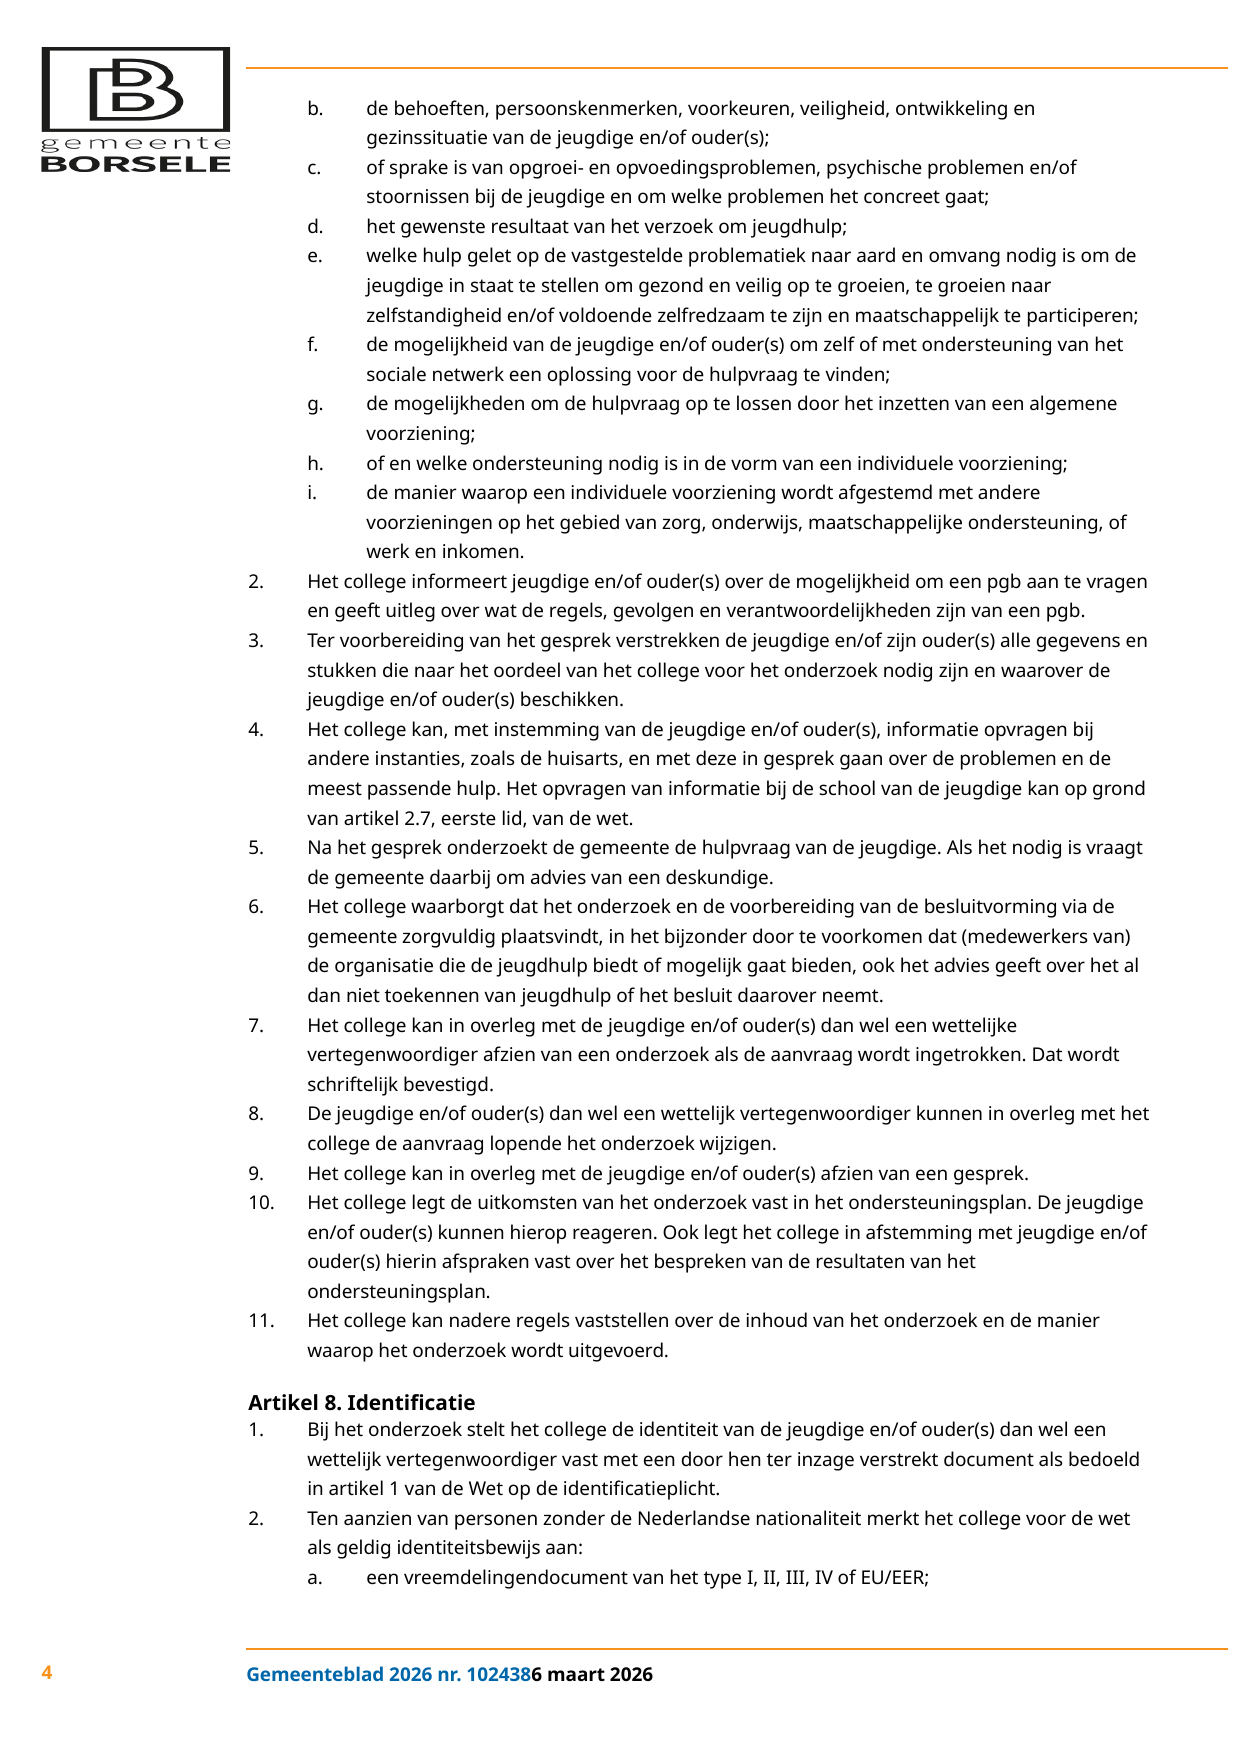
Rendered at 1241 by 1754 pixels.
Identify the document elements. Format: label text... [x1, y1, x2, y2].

list de manier waarop een individuele voorziening wordt afgestemd met andere voorzieningen op het gebied van zorg, onderwijs, maatschappelijke ondersteuning, of werk en inkomen. [307, 479, 1152, 564]
list Na het gesprek onderzoekt de gemeente de hulpvraag van de jeugdige. Als het nodig is vraagt de gemeente daarbij om advies van een deskundige. [248, 834, 1152, 890]
list De jeugdige en/of ouder(s) dan wel een wettelijk vertegenwoordiger kunnen in overleg met het college de aanvraag lopende het onderzoek wijzigen. [248, 1101, 1152, 1156]
list de mogelijkheid van de jeugdige en/of ouder(s) om zelf of met ondersteuning van het sociale netwerk een oplossing voor de hulpvraag te vinden; [307, 331, 1152, 387]
list Het college kan nadere regels vaststellen over de inhoud van het onderzoek en de manier waarop het onderzoek wordt uitgevoerd. [248, 1308, 1152, 1363]
list de behoeften, persoonskenmerken, voorkeuren, veiligheid, ontwikkeling en gezinssituatie van de jeugdige en/of ouder(s); [307, 95, 1152, 150]
list de mogelijkheden om de hulpvraag op te lossen door het inzetten van een algemene voorziening; [307, 391, 1152, 446]
list Het college waarborgt dat het onderzoek en de voorbereiding van de besluitvorming via de gemeente zorgvuldig plaatsvindt, in het bijzonder door te voorkomen dat (medewerkers van) de organisatie die de jeugdhulp biedt of mogelijk gaat bieden, ook het advies geeft over het al dan niet toekennen van jeugdhulp of het besluit daarover neemt. [248, 893, 1152, 1008]
list of sprake is van opgroei- en opvoedingsproblemen, psychische problemen en/of stoornissen bij de jeugdige en om welke problemen het concreet gaat; [307, 154, 1152, 209]
list het gewenste resultaat van het verzoek om jeugdhulp; [307, 213, 1152, 239]
list of en welke ondersteuning nodig is in de vorm van een individuele voorziening; [307, 450, 1152, 476]
list Bij het onderzoek stelt het college de identiteit van de jeugdige en/of ouder(s) dan wel een wettelijk vertegenwoordiger vast met een door hen ter inzage verstrekt document als bedoeld in artikel 1 van de Wet op de identificatieplicht. [248, 1416, 1152, 1501]
list welke hulp gelet op de vastgestelde problematiek naar aard en omvang nodig is om de jeugdige in staat te stellen om gezond en veilig op te groeien, te groeien naar zelfstandigheid en/of voldoende zelfredzaam te zijn en maatschappelijk te participeren; [307, 243, 1152, 328]
list Het college legt de uitkomsten van het onderzoek vast in het ondersteuningsplan. De jeugdige en/of ouder(s) kunnen hierop reageren. Ook legt het college in afstemming met jeugdige en/of ouder(s) hierin afspraken vast over het bespreken van de resultaten van het ondersteuningsplan. [248, 1189, 1152, 1304]
list Het college kan in overleg met de jeugdige en/of ouder(s) afzien van een gesprek. [248, 1160, 1152, 1186]
list een vreemdelingendocument van het type I, II, III, IV of EU/EER; [307, 1564, 1152, 1590]
list Ter voorbereiding van het gesprek verstrekken de jeugdige en/of zijn ouder(s) alle gegevens en stukken die naar het oordeel van het college voor het onderzoek nodig zijn en waarover de jeugdige en/of ouder(s) beschikken. [248, 627, 1152, 712]
list Ten aanzien van personen zonder de Nederlandse nationaliteit merkt het college voor de wet als geldig identiteitsbewijs aan: [248, 1505, 1152, 1560]
picture [41, 47, 231, 172]
list Het college informeert jeugdige en/of ouder(s) over de mogelijkheid om een pgb aan te vragen en geeft uitleg over wat de regels, gevolgen en verantwoordelijkheden zijn van een pgb. [248, 568, 1152, 623]
list Het college kan, met instemming van de jeugdige en/of ouder(s), informatie opvragen bij andere instanties, zoals de huisarts, en met deze in gesprek gaan over de problemen en de meest passende hulp. Het opvragen van informatie bij de school van de jeugdige kan op grond van artikel 2.7, eerste lid, van de wet. [248, 716, 1152, 831]
text Artikel 8. Identificatie [248, 1388, 1152, 1416]
list Het college kan in overleg met de jeugdige en/of ouder(s) dan wel een wettelijke vertegenwoordiger afzien van een onderzoek als de aanvraag wordt ingetrokken. Dat wordt schriftelijk bevestigd. [248, 1012, 1152, 1097]
